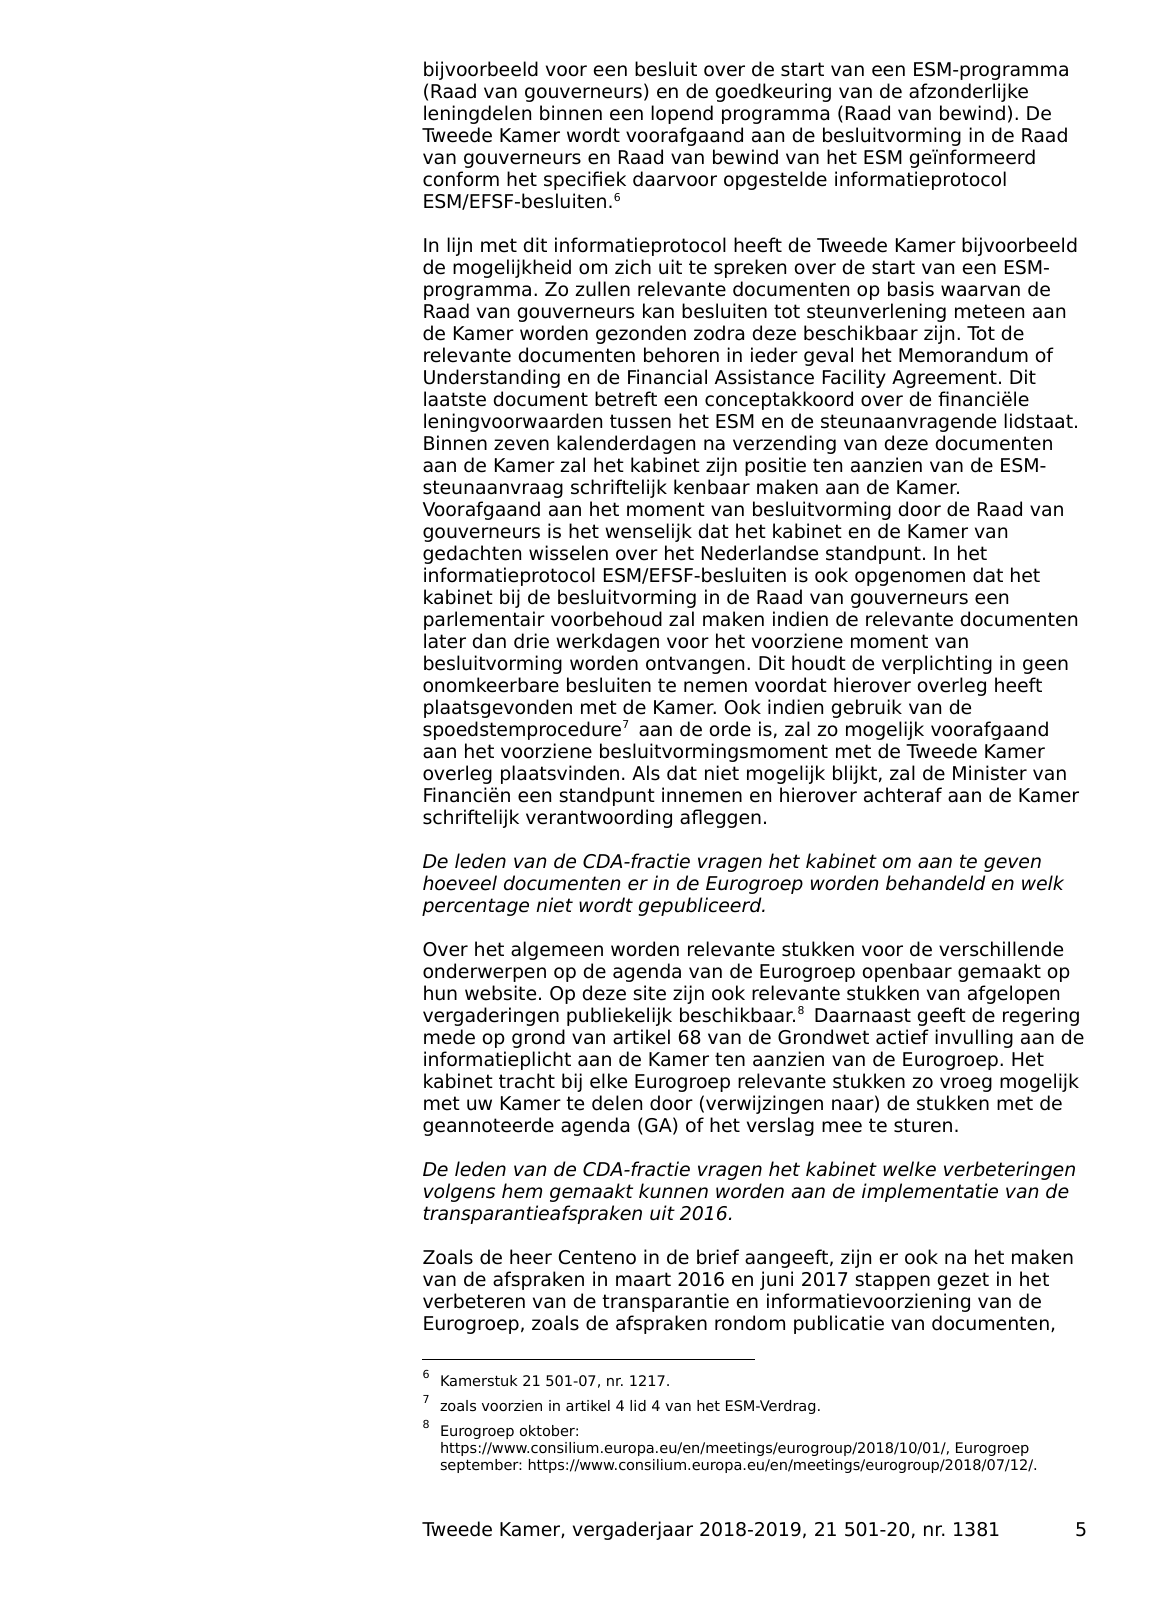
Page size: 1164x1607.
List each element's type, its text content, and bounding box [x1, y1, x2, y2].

text Eurogroep oktober: https://www.consilium.europa.eu/en/meetings/eurogroup/2018/10/01/, Eurogroep september: https://www.consilium.europa.eu/en/meetings/eurogroup/2018/07/12/. [422, 1418, 1087, 1474]
text De leden van de CDA-fractie vragen het kabinet welke verbeteringen volgens hem gemaakt kunnen worden aan de implementatie van de transparantieafspraken uit 2016. [422, 1159, 1087, 1225]
text In lijn met dit informatieprotocol heeft de Tweede Kamer bijvoorbeeld de mogelijkheid om zich uit te spreken over de start van een ESM-programma. Zo zullen relevante documenten op basis waarvan de Raad van gouverneurs kan besluiten tot steunverlening meteen aan de Kamer worden gezonden zodra deze beschikbaar zijn. Tot de relevante documenten behoren in ieder geval het Memorandum of Understanding en de Financial Assistance Facility Agreement. Dit laatste document betreft een conceptakkoord over de financiële leningvoorwaarden tussen het ESM en de steunaanvragende lidstaat. Binnen zeven kalenderdagen na verzending van deze documenten aan de Kamer zal het kabinet zijn positie ten aanzien van de ESM-steunaanvraag schriftelijk kenbaar maken aan de Kamer. Voorafgaand aan het moment van besluitvorming door de Raad van gouverneurs is het wenselijk dat het kabinet en de Kamer van gedachten wisselen over het Nederlandse standpunt. In het informatieprotocol ESM/EFSF-besluiten is ook opgenomen dat het kabinet bij de besluitvorming in de Raad van gouverneurs een parlementair voorbehoud zal maken indien de relevante documenten later dan drie werkdagen voor het voorziene moment van besluitvorming worden ontvangen. Dit houdt de verplichting in geen onomkeerbare besluiten te nemen voordat hierover overleg heeft plaatsgevonden met de Kamer. Ook indien gebruik van de spoedstemprocedure aan de orde is, zal zo mogelijk voorafgaand aan het voorziene besluitvormingsmoment met de Tweede Kamer overleg plaatsvinden. Als dat niet mogelijk blijkt, zal de Minister van Financiën een standpunt innemen en hierover achteraf aan de Kamer schriftelijk verantwoording afleggen. [422, 235, 1087, 828]
text De leden van de CDA-fractie vragen het kabinet om aan te geven hoeveel documenten er in de Eurogroep worden behandeld en welk percentage niet wordt gepubliceerd. [422, 851, 1087, 917]
text Over het algemeen worden relevante stukken voor de verschillende onderwerpen op de agenda van de Eurogroep openbaar gemaakt op hun website. Op deze site zijn ook relevante stukken van afgelopen vergaderingen publiekelijk beschikbaar. Daarnaast geeft de regering mede op grond van artikel 68 van de Grondwet actief invulling aan de informatieplicht aan de Kamer ten aanzien van de Eurogroep. Het kabinet tracht bij elke Eurogroep relevante stukken zo vroeg mogelijk met uw Kamer te delen door (verwijzingen naar) de stukken met de geannoteerde agenda (GA) of het verslag mee te sturen. [422, 939, 1087, 1137]
text bijvoorbeeld voor een besluit over de start van een ESM-programma (Raad van gouverneurs) en de goedkeuring van de afzonderlijke leningdelen binnen een lopend programma (Raad van bewind). De Tweede Kamer wordt voorafgaand aan de besluitvorming in de Raad van gouverneurs en Raad van bewind van het ESM geïnformeerd conform het specifiek daarvoor opgestelde informatieprotocol ESM/EFSF-besluiten. [422, 59, 1087, 213]
text zoals voorzien in artikel 4 lid 4 van het ESM-Verdrag. [422, 1393, 1087, 1416]
text Zoals de heer Centeno in de brief aangeeft, zijn er ook na het maken van de afspraken in maart 2016 en juni 2017 stappen gezet in het verbeteren van de transparantie en informatievoorziening van de Eurogroep, zoals de afspraken rondom publicatie van documenten, [422, 1247, 1087, 1335]
text Kamerstuk 21 501-07, nr. 1217. [422, 1368, 1087, 1391]
